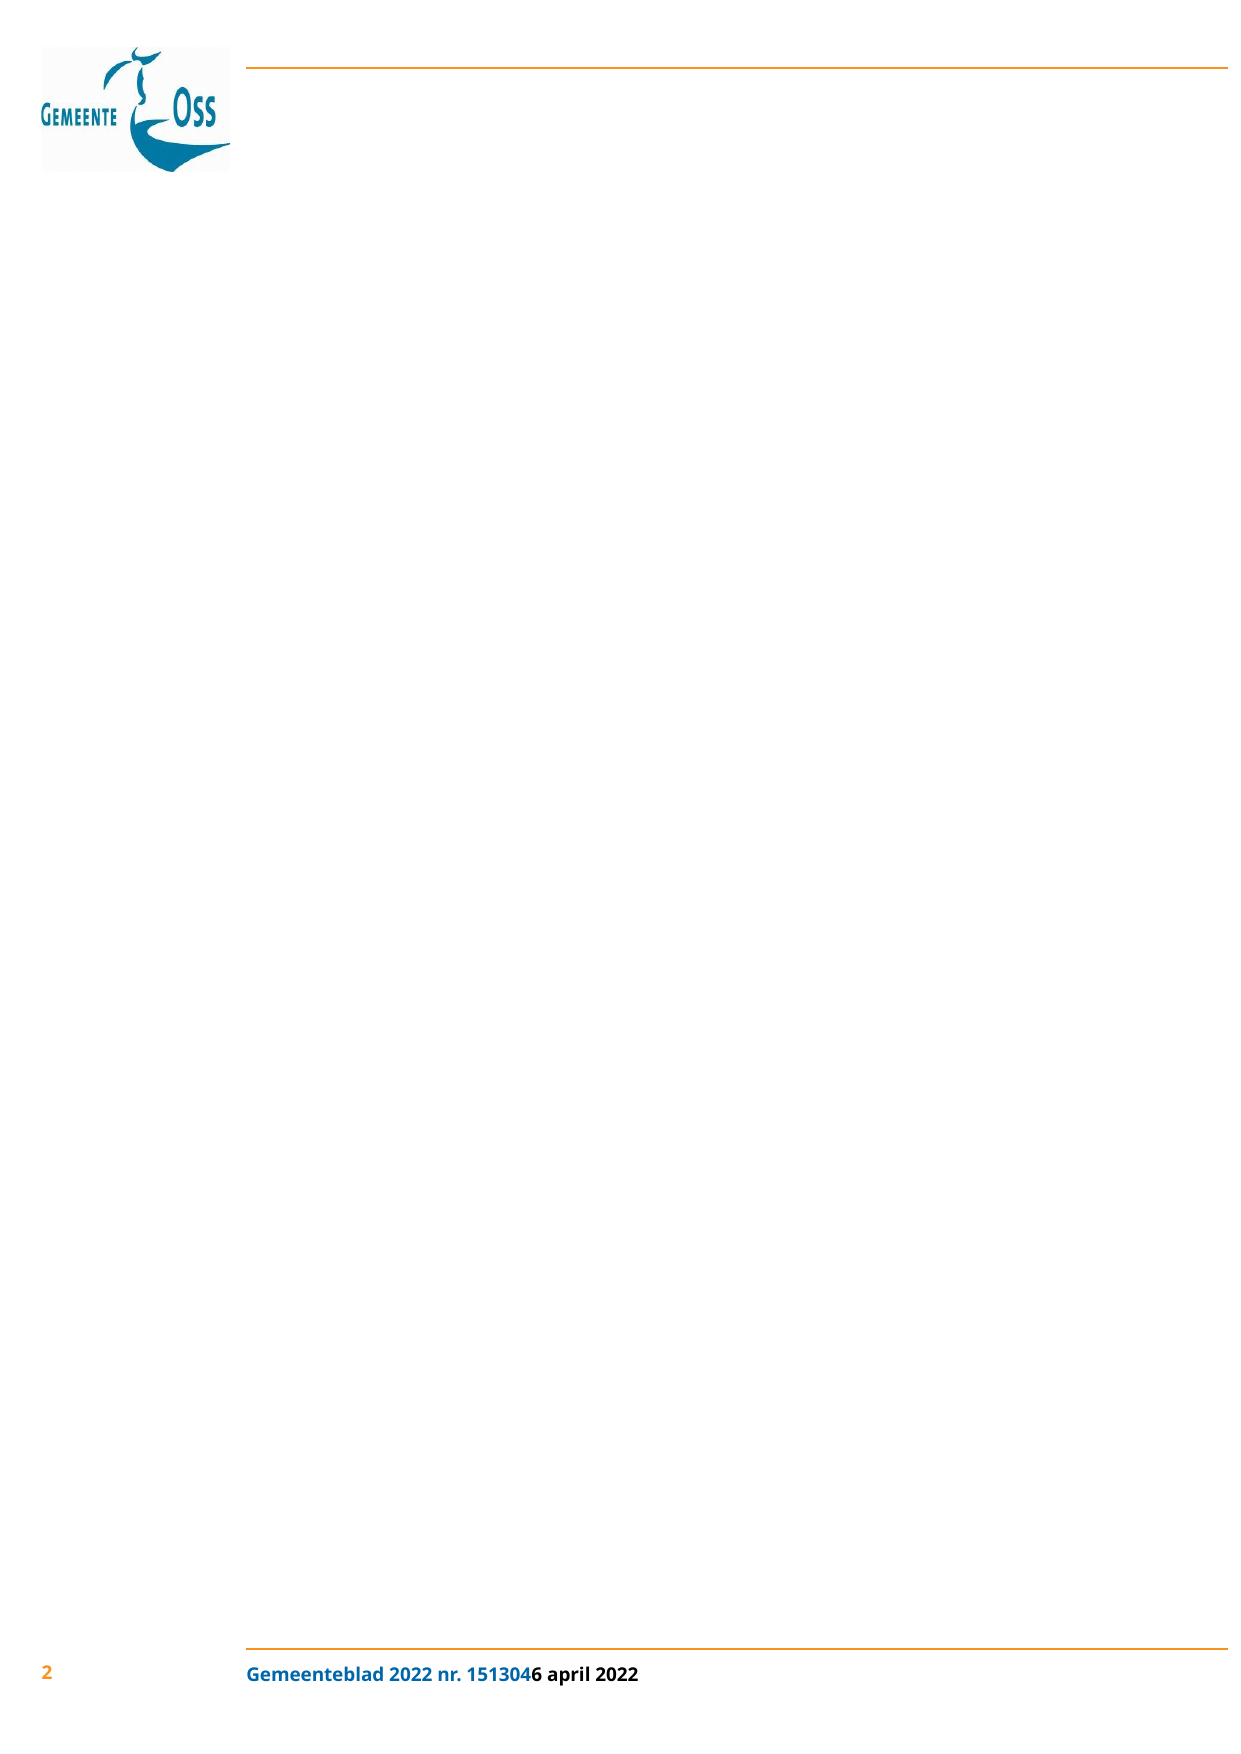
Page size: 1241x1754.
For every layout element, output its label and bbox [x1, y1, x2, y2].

picture [41, 47, 231, 172]
